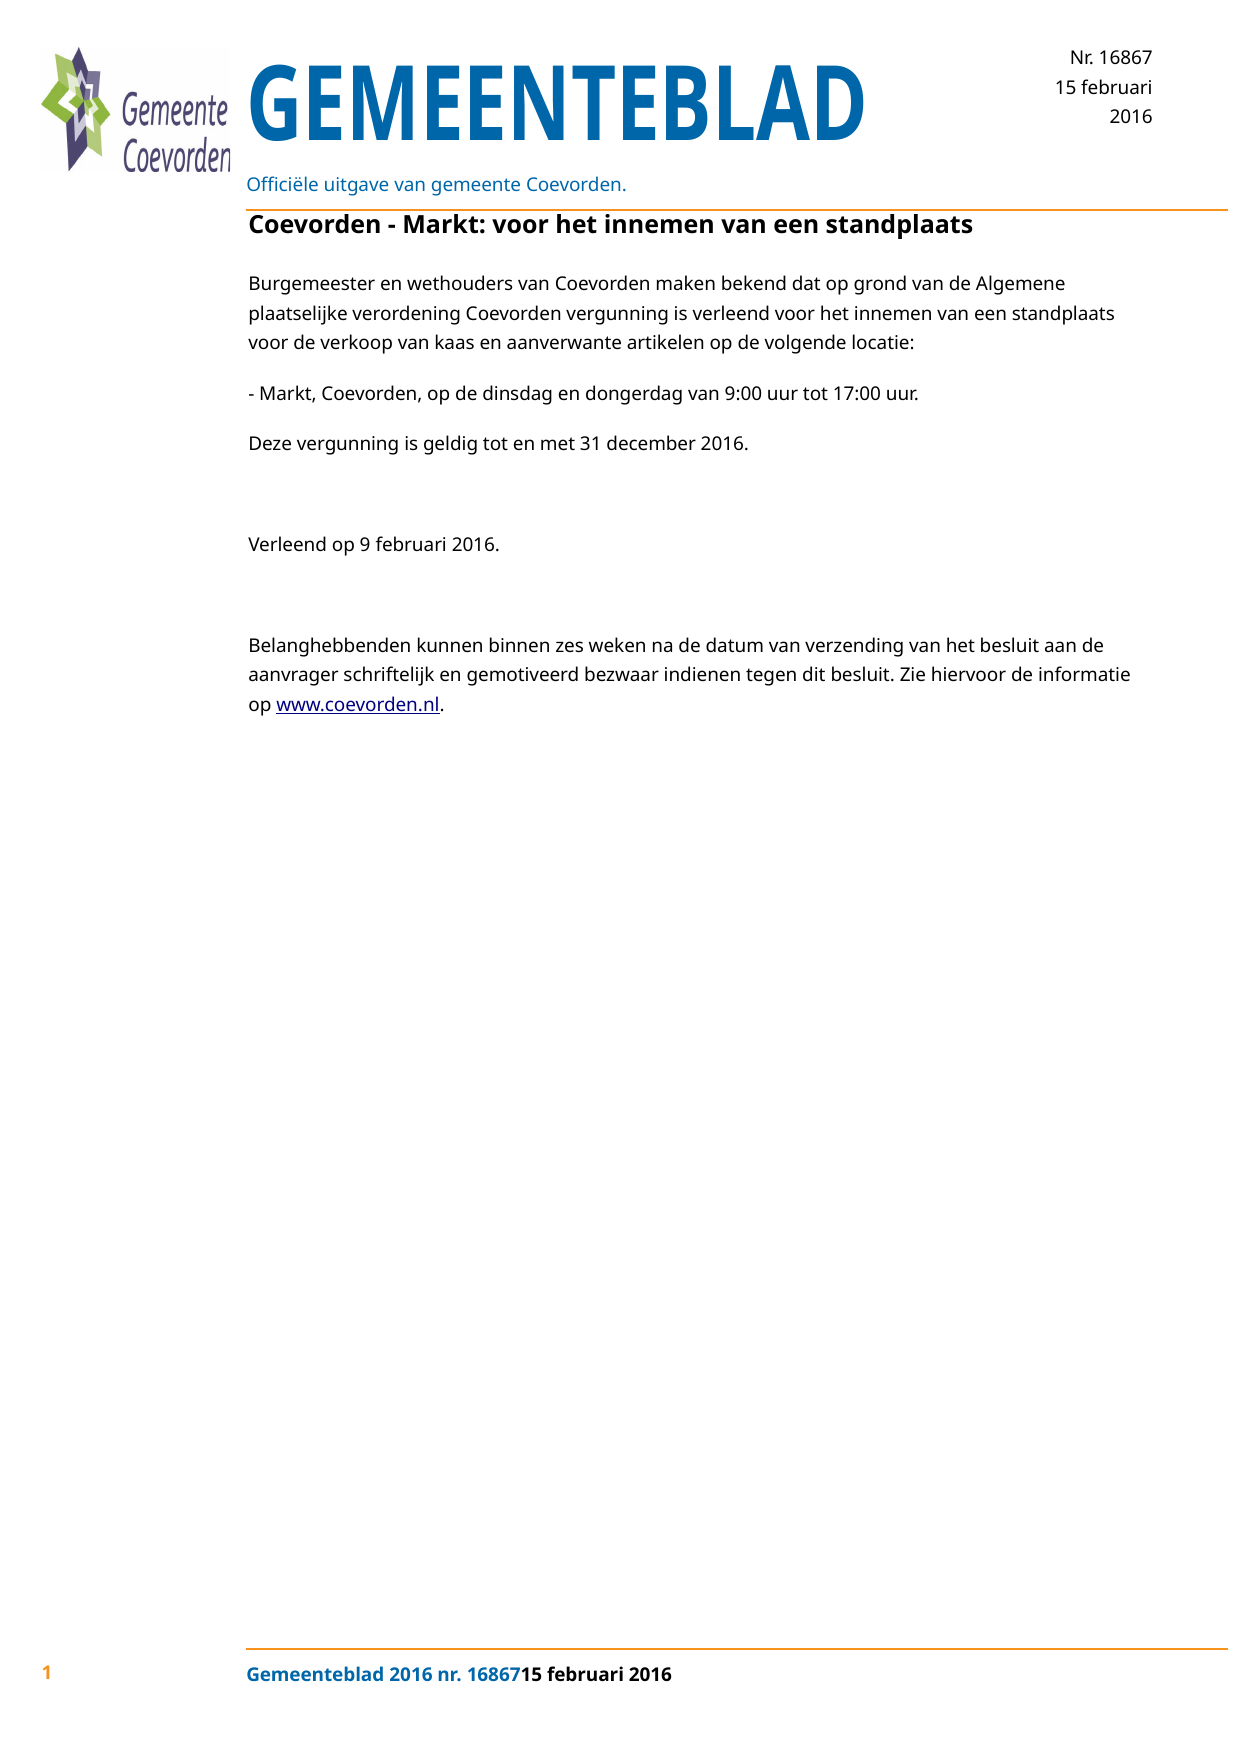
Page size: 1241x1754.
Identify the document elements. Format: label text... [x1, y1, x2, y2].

text Belanghebbenden kunnen binnen zes weken na de datum van verzending van het besluit aan de aanvrager schriftelijk en gemotiveerd bezwaar indienen tegen dit besluit. Zie hiervoor de informatie op www.coevorden.nl. [248, 632, 1152, 717]
text Verleend op 9 februari 2016. [248, 531, 1152, 557]
text - Markt, Coevorden, op de dinsdag en dongerdag van 9:00 uur tot 17:00 uur. [248, 380, 1152, 406]
picture [41, 47, 231, 172]
text Burgemeester en wethouders van Coevorden maken bekend dat op grond van de Algemene plaatselijke verordening Coevorden vergunning is verleend voor het innemen van een standplaats voor de verkoop van kaas en aanverwante artikelen op de volgende locatie: [248, 270, 1152, 355]
text Coevorden - Markt: voor het innemen van een standplaats [248, 211, 1152, 241]
text Deze vergunning is geldig tot en met 31 december 2016. [248, 430, 1152, 456]
